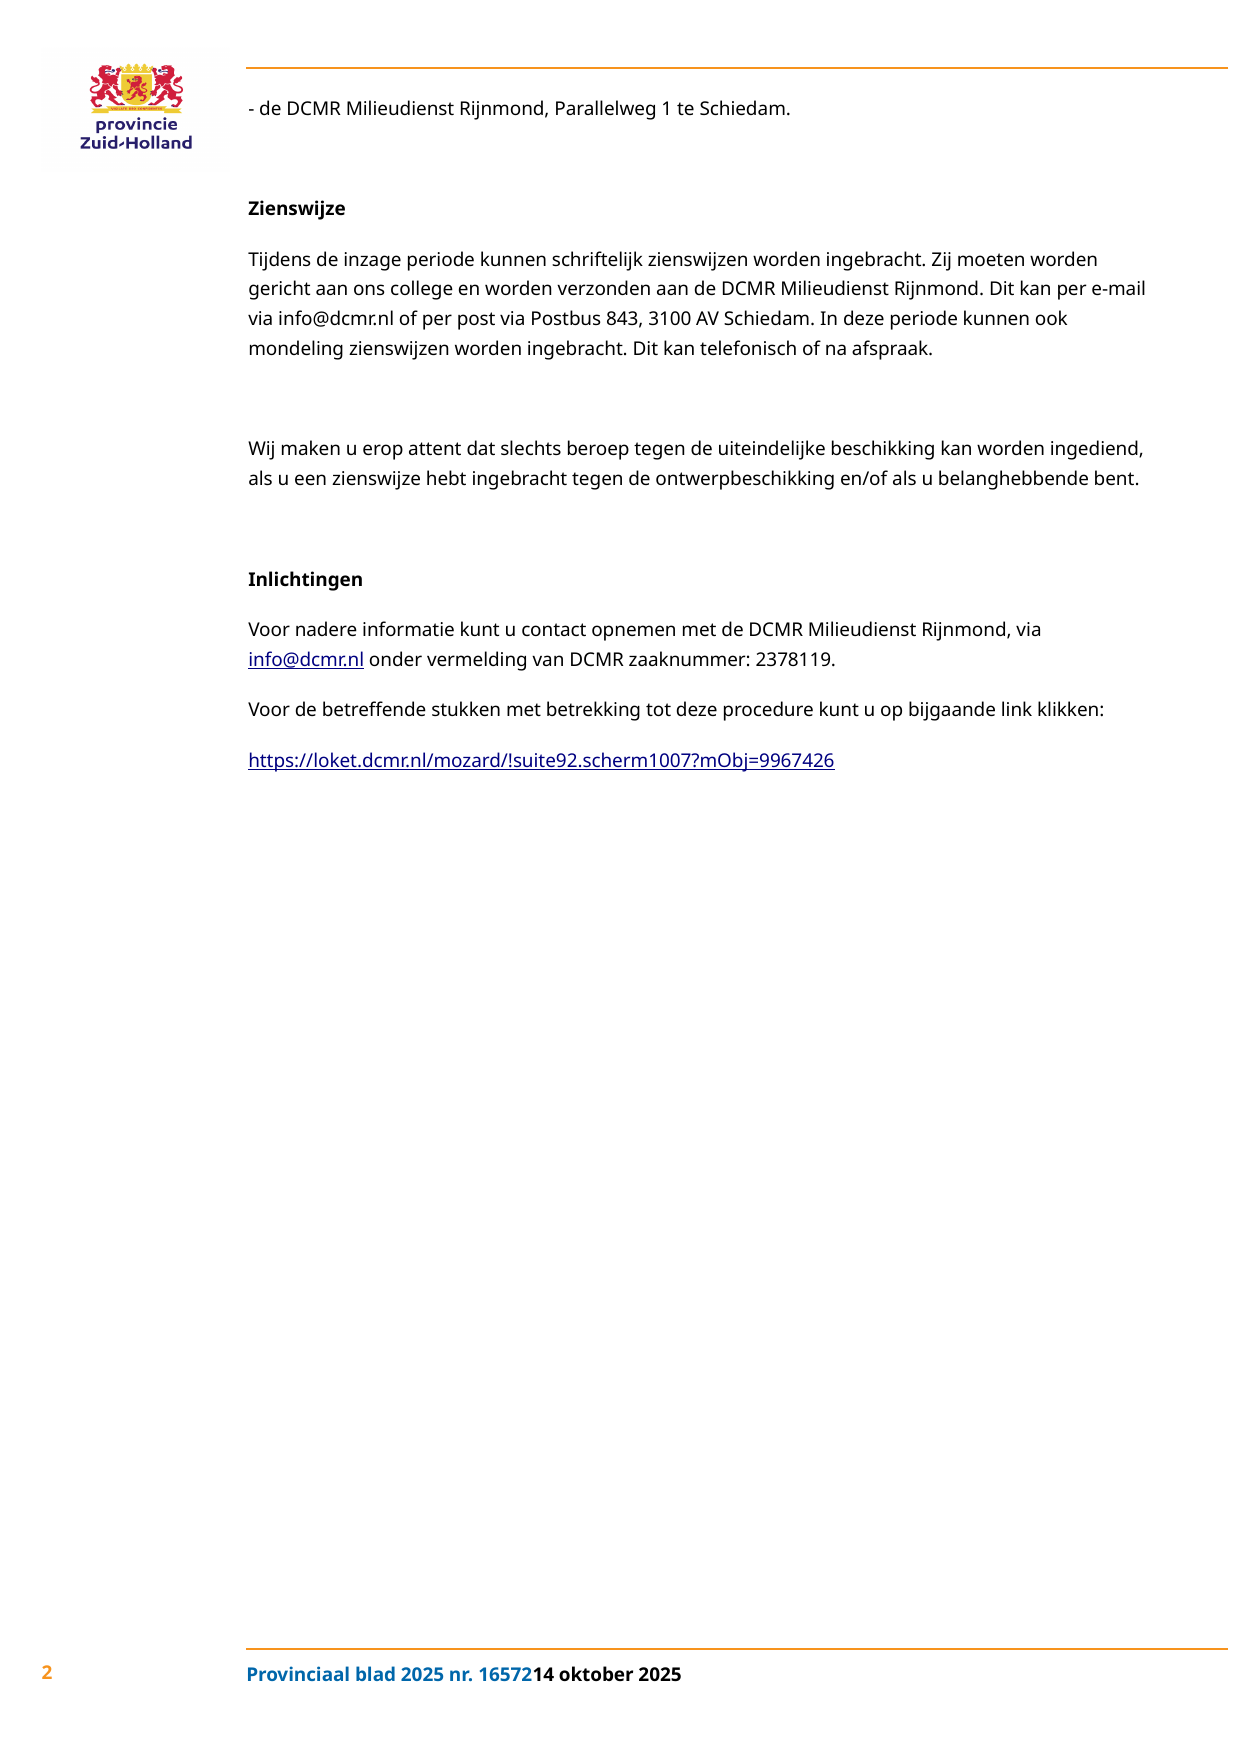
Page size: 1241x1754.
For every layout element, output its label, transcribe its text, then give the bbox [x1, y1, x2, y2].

text Tijdens de inzage periode kunnen schriftelijk zienswijzen worden ingebracht. Zij moeten worden gericht aan ons college en worden verzonden aan de DCMR Milieudienst Rijnmond. Dit kan per e-mail via info@dcmr.nl of per post via Postbus 843, 3100 AV Schiedam. In deze periode kunnen ook mondeling zienswijzen worden ingebracht. Dit kan telefonisch of na afspraak. [248, 246, 1152, 361]
text - de DCMR Milieudienst Rijnmond, Parallelweg 1 te Schiedam. [248, 95, 1152, 121]
text Zienswijze [248, 196, 1152, 221]
text https://loket.dcmr.nl/mozard/!suite92.scherm1007?mObj=9967426 [248, 747, 1152, 773]
text Wij maken u erop attent dat slechts beroep tegen de uiteindelijke beschikking kan worden ingediend, als u een zienswijze hebt ingebracht tegen de ontwerpbeschikking en/of als u belanghebbende bent. [248, 436, 1152, 491]
picture [41, 47, 231, 172]
text Voor nadere informatie kunt u contact opnemen met de DCMR Milieudienst Rijnmond, via info@dcmr.nl onder vermelding van DCMR zaaknummer: 2378119. [248, 616, 1152, 672]
text Inlichtingen [248, 566, 1152, 592]
text Voor de betreffende stukken met betrekking tot deze procedure kunt u op bijgaande link klikken: [248, 696, 1152, 722]
